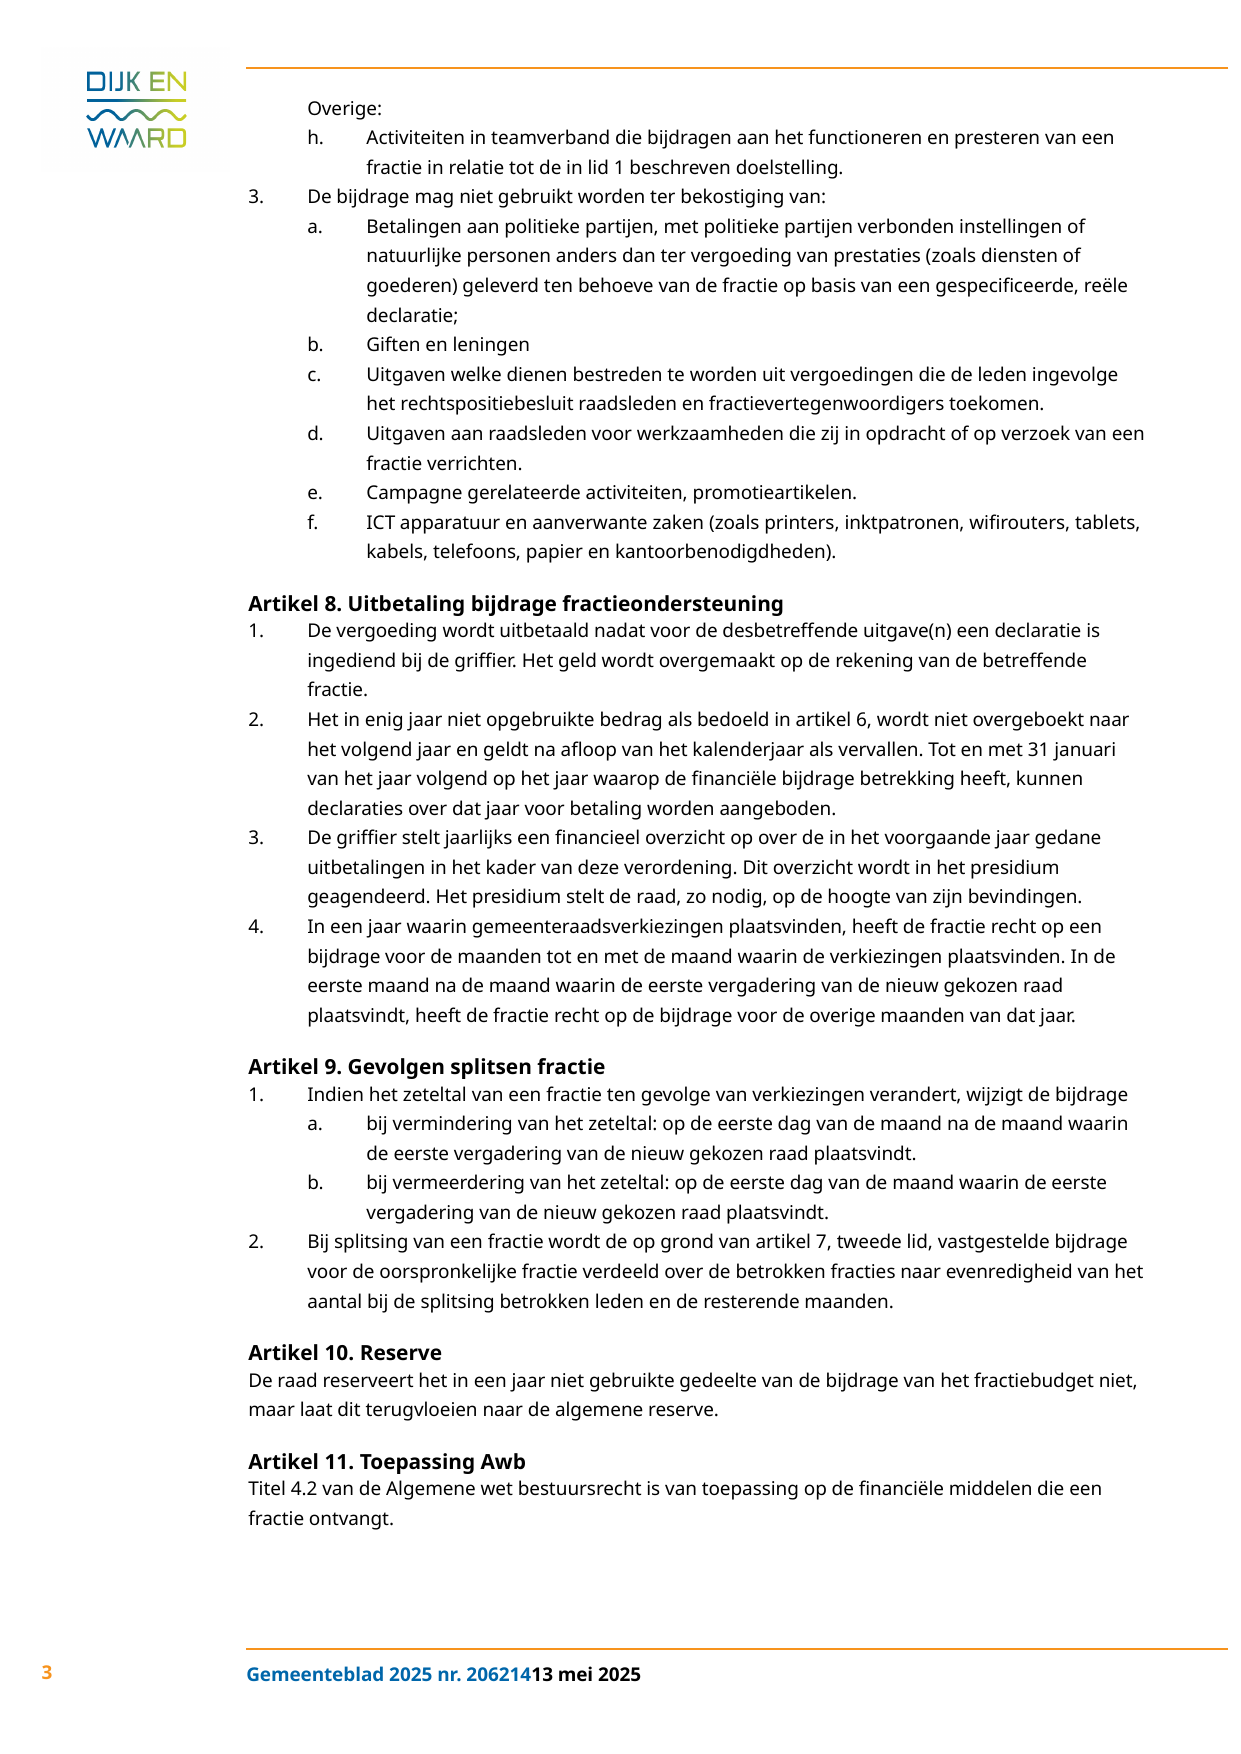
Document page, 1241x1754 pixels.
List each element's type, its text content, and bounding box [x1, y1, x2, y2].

list bij vermeerdering van het zeteltal: op de eerste dag van de maand waarin de eerste vergadering van de nieuw gekozen raad plaatsvindt. [307, 1169, 1152, 1225]
list Uitgaven aan raadsleden voor werkzaamheden die zij in opdracht of op verzoek van een fractie verrichten. [307, 420, 1152, 476]
list ICT apparatuur en aanverwante zaken (zoals printers, inktpatronen, wifirouters, tablets, kabels, telefoons, papier en kantoorbenodigdheden). [307, 509, 1152, 564]
list Giften en leningen [307, 331, 1152, 357]
list De bijdrage mag niet gebruikt worden ter bekostiging van: [248, 183, 1152, 209]
text Artikel 9. Gevolgen splitsen fractie [248, 1052, 1152, 1081]
list De griffier stelt jaarlijks een financieel overzicht op over de in het voorgaande jaar gedane uitbetalingen in het kader van deze verordening. Dit overzicht wordt in het presidium geagendeerd. Het presidium stelt de raad, zo nodig, op de hoogte van zijn bevindingen. [248, 824, 1152, 909]
list In een jaar waarin gemeenteraadsverkiezingen plaatsvinden, heeft de fractie recht op een bijdrage voor de maanden tot en met de maand waarin de verkiezingen plaatsvinden. In de eerste maand na de maand waarin de eerste vergadering van de nieuw gekozen raad plaatsvindt, heeft de fractie recht op de bijdrage voor de overige maanden van dat jaar. [248, 913, 1152, 1028]
text Artikel 11. Toepassing Awb [248, 1447, 1152, 1475]
list Activiteiten in teamverband die bijdragen aan het functioneren en presteren van een fractie in relatie tot de in lid 1 beschreven doelstelling. [307, 124, 1152, 180]
text Artikel 8. Uitbetaling bijdrage fractieondersteuning [248, 589, 1152, 617]
list bij vermindering van het zeteltal: op de eerste dag van de maand na de maand waarin de eerste vergadering van de nieuw gekozen raad plaatsvindt. [307, 1110, 1152, 1166]
text De raad reserveert het in een jaar niet gebruikte gedeelte van de bijdrage van het fractiebudget niet, maar laat dit terugvloeien naar de algemene reserve. [248, 1367, 1152, 1422]
list Betalingen aan politieke partijen, met politieke partijen verbonden instellingen of natuurlijke personen anders dan ter vergoeding van prestaties (zoals diensten of goederen) geleverd ten behoeve van de fractie op basis van een gespecificeerde, reële declaratie; [307, 213, 1152, 328]
list De vergoeding wordt uitbetaald nadat voor de desbetreffende uitgave(n) een declaratie is ingediend bij de griffier. Het geld wordt overgemaakt op de rekening van de betreffende fractie. [248, 617, 1152, 702]
list Overige: [248, 95, 1152, 121]
list Het in enig jaar niet opgebruikte bedrag als bedoeld in artikel 6, wordt niet overgeboekt naar het volgend jaar en geldt na afloop van het kalenderjaar als vervallen. Tot en met 31 januari van het jaar volgend op het jaar waarop de financiële bijdrage betrekking heeft, kunnen declaraties over dat jaar voor betaling worden aangeboden. [248, 706, 1152, 821]
list Campagne gerelateerde activiteiten, promotieartikelen. [307, 479, 1152, 505]
list Uitgaven welke dienen bestreden te worden uit vergoedingen die de leden ingevolge het rechtspositiebesluit raadsleden en fractievertegenwoordigers toekomen. [307, 361, 1152, 416]
text Artikel 10. Reserve [248, 1338, 1152, 1367]
list Bij splitsing van een fractie wordt de op grond van artikel 7, tweede lid, vastgestelde bijdrage voor de oorspronkelijke fractie verdeeld over de betrokken fracties naar evenredigheid van het aantal bij de splitsing betrokken leden en de resterende maanden. [248, 1229, 1152, 1314]
list Indien het zeteltal van een fractie ten gevolge van verkiezingen verandert, wijzigt de bijdrage [248, 1081, 1152, 1107]
picture [41, 47, 231, 172]
text Titel 4.2 van de Algemene wet bestuursrecht is van toepassing op de financiële middelen die een fractie ontvangt. [248, 1475, 1152, 1531]
